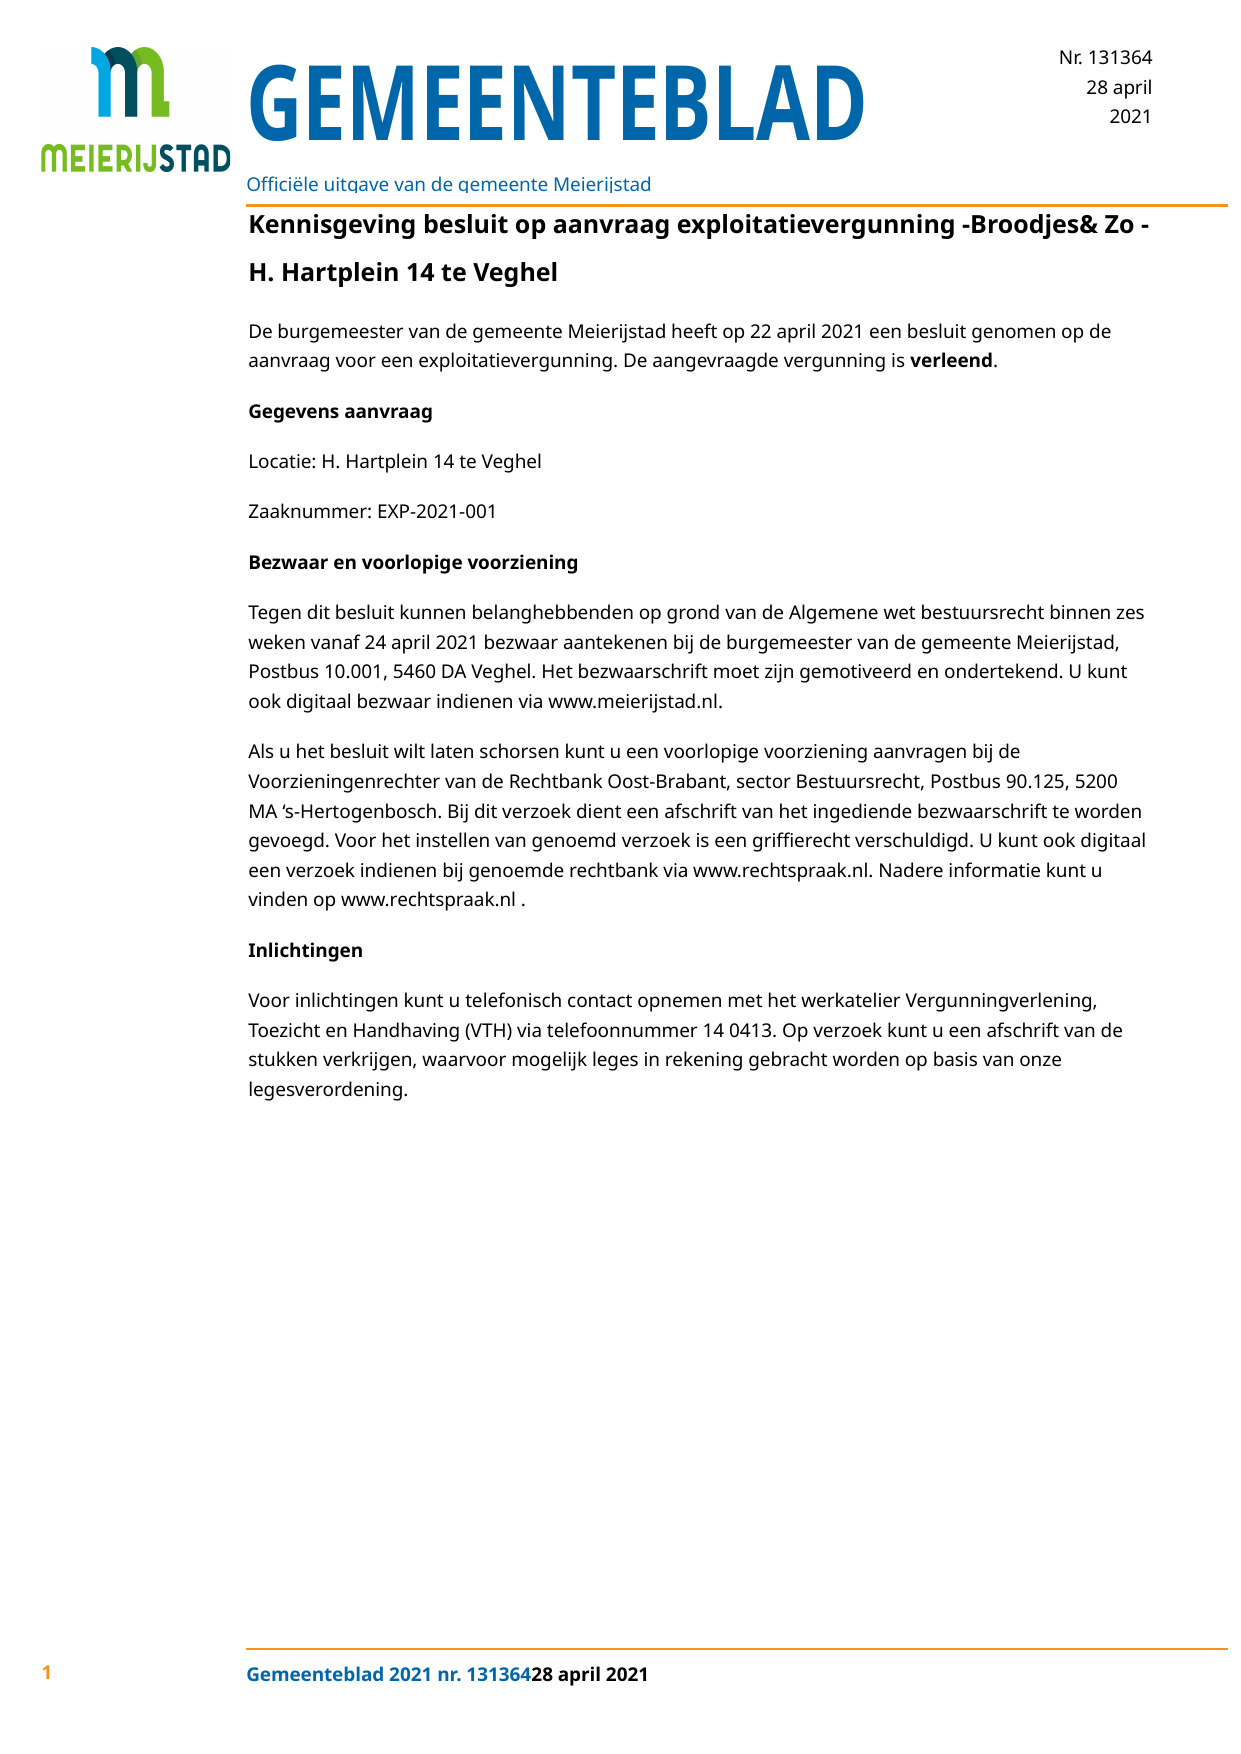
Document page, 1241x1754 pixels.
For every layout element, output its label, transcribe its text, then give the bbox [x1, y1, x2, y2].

text Als u het besluit wilt laten schorsen kunt u een voorlopige voorziening aanvragen bij de Voorzieningenrechter van de Rechtbank Oost-Brabant, sector Bestuursrecht, Postbus 90.125, 5200 MA ‘s-Hertogenbosch. Bij dit verzoek dient een afschrift van het ingediende bezwaarschrift te worden gevoegd. Voor het instellen van genoemd verzoek is een griffierecht verschuldigd. U kunt ook digitaal een verzoek indienen bij genoemde rechtbank via www.rechtspraak.nl. Nadere informatie kunt u vinden op www.rechtspraak.nl . [248, 739, 1152, 912]
text Voor inlichtingen kunt u telefonisch contact opnemen met het werkatelier Vergunningverlening, Toezicht en Handhaving (VTH) via telefoonnummer 14 0413. Op verzoek kunt u een afschrift van de stukken verkrijgen, waarvoor mogelijk leges in rekening gebracht worden op basis van onze legesverordening. [248, 987, 1152, 1102]
text Locatie: H. Hartplein 14 te Veghel [248, 448, 1152, 474]
text Inlichtingen [248, 937, 1152, 963]
picture [41, 47, 231, 172]
text Bezwaar en voorlopige voorziening [248, 549, 1152, 575]
text Kennisgeving besluit op aanvraag exploitatievergunning -Broodjes& Zo - H. Hartplein 14 te Veghel [248, 207, 1152, 288]
text Tegen dit besluit kunnen belanghebbenden op grond van de Algemene wet bestuursrecht binnen zes weken vanaf 24 april 2021 bezwaar aantekenen bij de burgemeester van de gemeente Meierijstad, Postbus 10.001, 5460 DA Veghel. Het bezwaarschrift moet zijn gemotiveerd en ondertekend. U kunt ook digitaal bezwaar indienen via www.meierijstad.nl. [248, 599, 1152, 714]
text Gegevens aanvraag [248, 398, 1152, 424]
text Zaaknummer: EXP-2021-001 [248, 499, 1152, 524]
text De burgemeester van de gemeente Meierijstad heeft op 22 april 2021 een besluit genomen op de aanvraag voor een exploitatievergunning. De aangevraagde vergunning is verleend. [248, 318, 1152, 373]
